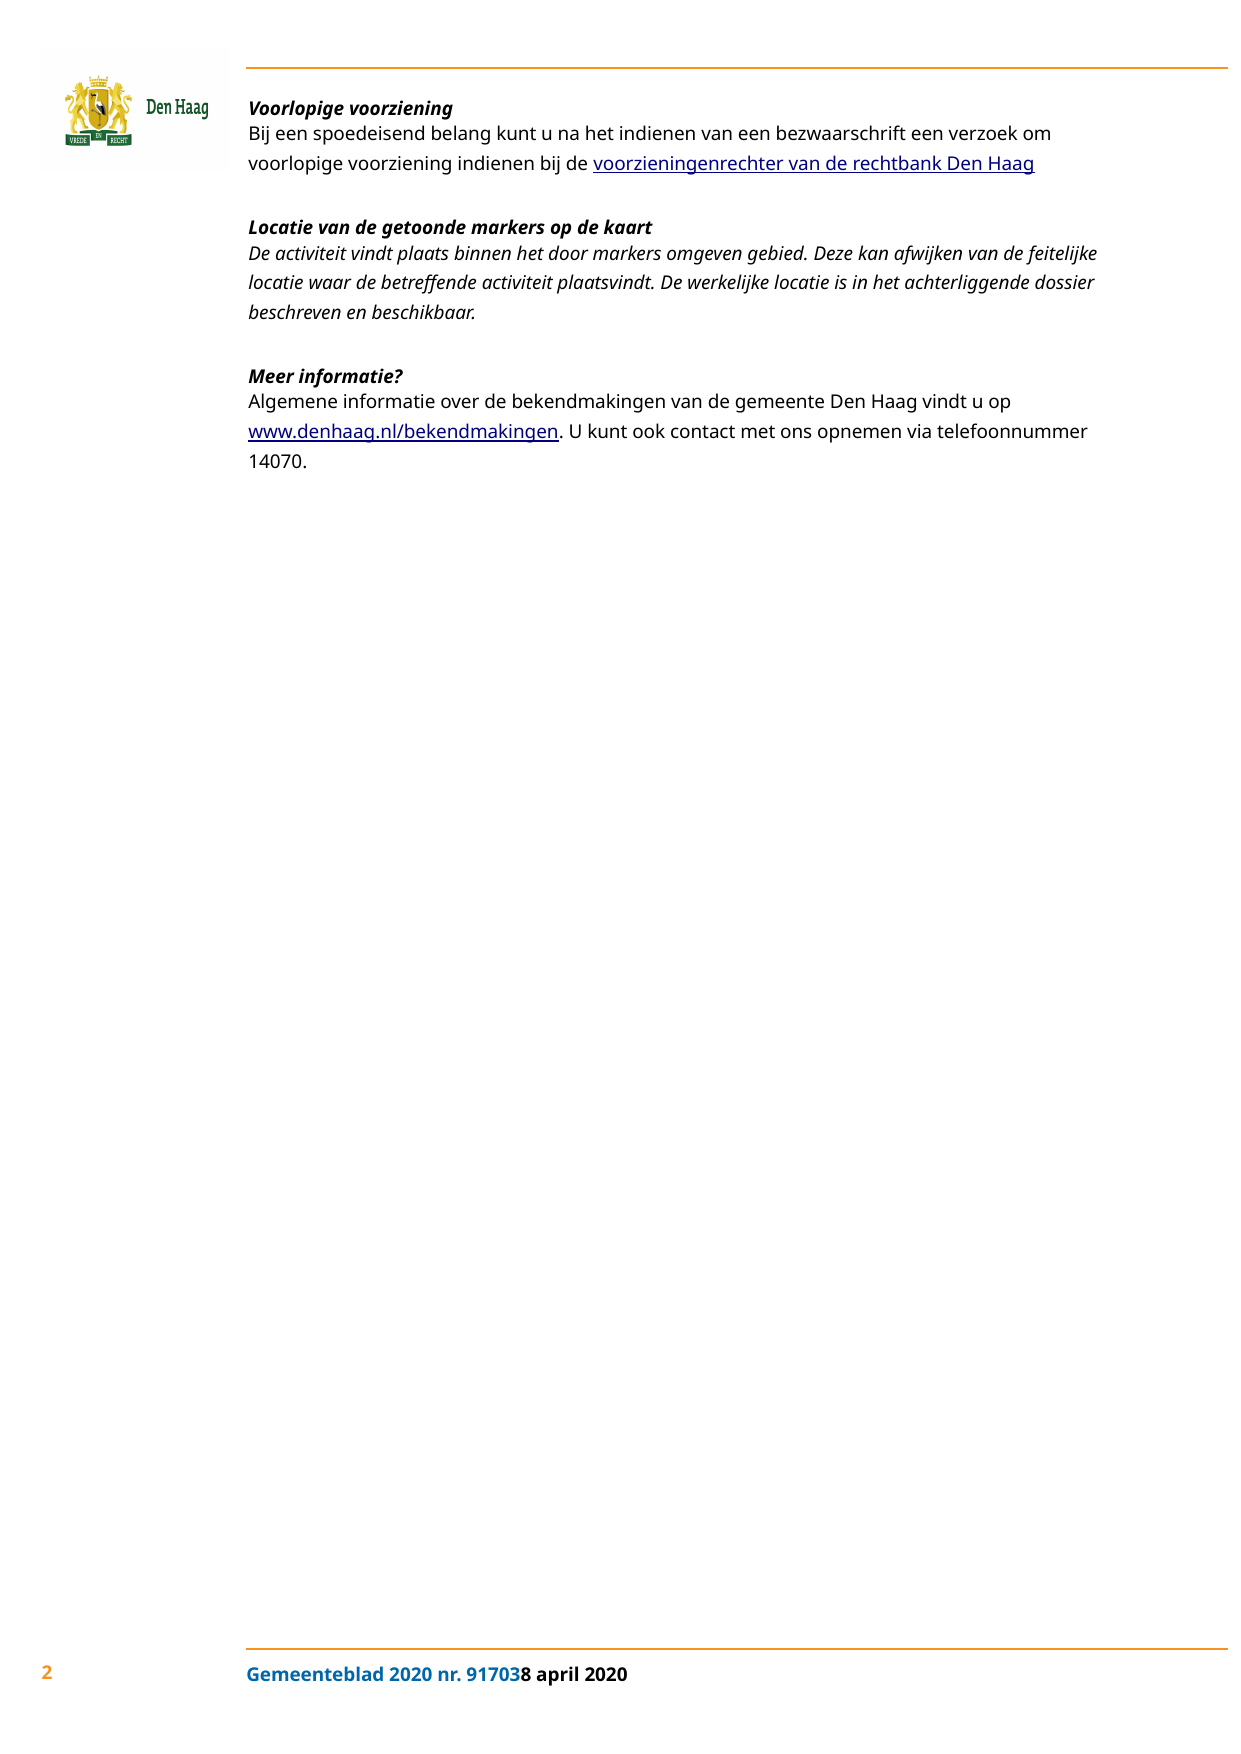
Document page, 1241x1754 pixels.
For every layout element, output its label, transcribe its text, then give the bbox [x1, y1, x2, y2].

text Locatie van de getoonde markers op de kaart [248, 214, 1152, 240]
text Voorlopige voorziening [248, 95, 1152, 121]
text Bij een spoedeisend belang kunt u na het indienen van een bezwaarschrift een verzoek om voorlopige voorziening indienen bij de voorzieningenrechter van de rechtbank Den Haag [248, 121, 1152, 176]
text Algemene informatie over de bekendmakingen van de gemeente Den Haag vindt u op www.denhaag.nl/bekendmakingen. U kunt ook contact met ons opnemen via telefoonnummer 14070. [248, 389, 1152, 473]
text Meer informatie? [248, 363, 1152, 389]
picture [41, 47, 231, 172]
text De activiteit vindt plaats binnen het door markers omgeven gebied. Deze kan afwijken van de feitelijke locatie waar de betreffende activiteit plaatsvindt. De werkelijke locatie is in het achterliggende dossier beschreven en beschikbaar. [248, 240, 1152, 325]
